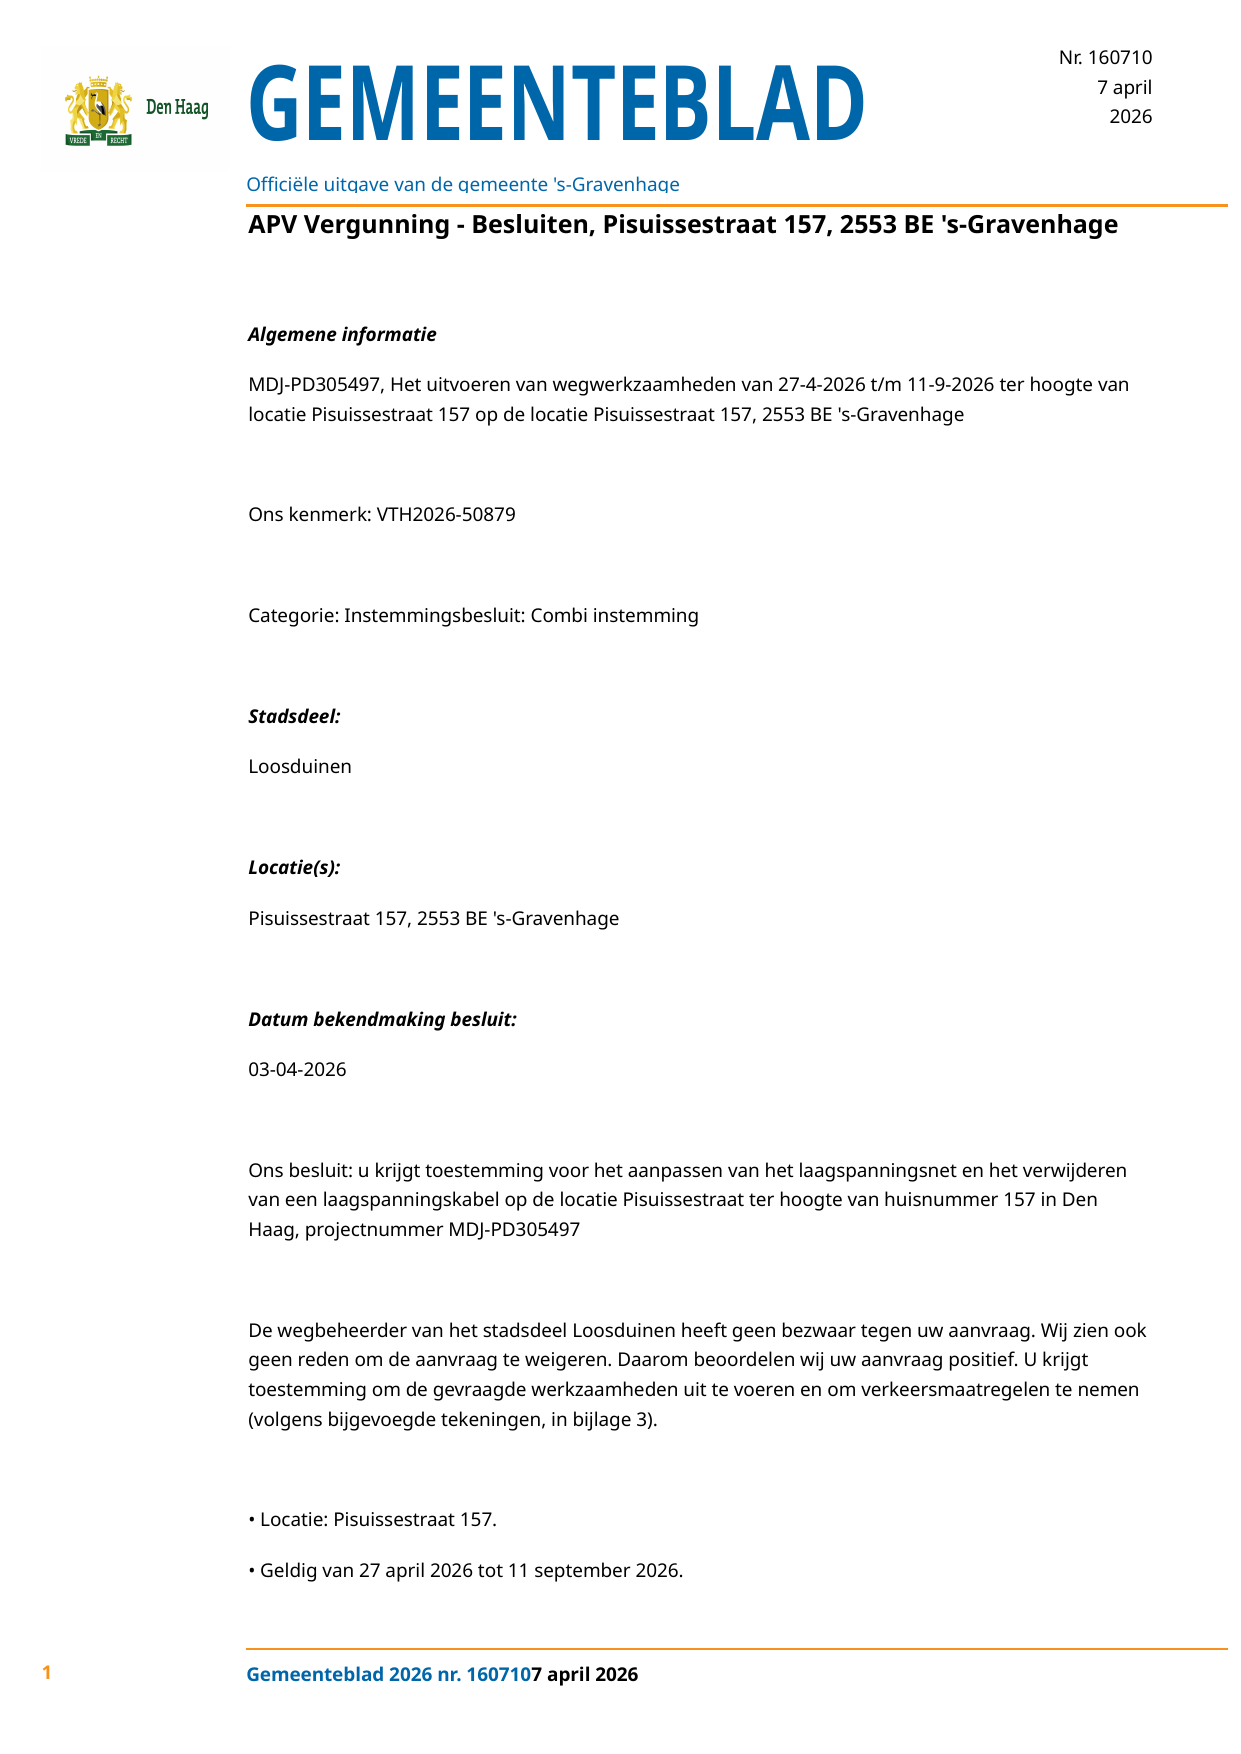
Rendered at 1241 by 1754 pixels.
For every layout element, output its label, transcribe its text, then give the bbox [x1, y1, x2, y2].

text Categorie: Instemmingsbesluit: Combi instemming [248, 602, 1152, 628]
text 03-04-2026 [248, 1056, 1152, 1082]
text Datum bekendmaking besluit: [248, 1006, 1152, 1031]
text • Locatie: Pisuissestraat 157. [248, 1507, 1152, 1532]
text Ons kenmerk: VTH2026-50879 [248, 502, 1152, 527]
text De wegbeheerder van het stadsdeel Loosduinen heeft geen bezwaar tegen uw aanvraag. Wij zien ook geen reden om de aanvraag te weigeren. Daarom beoordelen wij uw aanvraag positief. U krijgt toestemming om de gevraagde werkzaamheden uit te voeren en om verkeersmaatregelen te nemen (volgens bijgevoegde tekeningen, in bijlage 3). [248, 1317, 1152, 1431]
text MDJ-PD305497, Het uitvoeren van wegwerkzaamheden van 27-4-2026 t/m 11-9-2026 ter hoogte van locatie Pisuissestraat 157 op de locatie Pisuissestraat 157, 2553 BE 's-Gravenhage [248, 371, 1152, 426]
text Algemene informatie [248, 321, 1152, 346]
text • Geldig van 27 april 2026 tot 11 september 2026. [248, 1557, 1152, 1583]
text Ons besluit: u krijgt toestemming voor het aanpassen van het laagspanningsnet en het verwijderen van een laagspanningskabel op de locatie Pisuissestraat ter hoogte van huisnummer 157 in Den Haag, projectnummer MDJ-PD305497 [248, 1157, 1152, 1242]
text Locatie(s): [248, 854, 1152, 880]
text Stadsdeel: [248, 703, 1152, 729]
text APV Vergunning - Besluiten, Pisuissestraat 157, 2553 BE 's-Gravenhage [248, 207, 1152, 241]
text Pisuissestraat 157, 2553 BE 's-Gravenhage [248, 905, 1152, 931]
picture [41, 47, 231, 172]
text Loosduinen [248, 754, 1152, 779]
